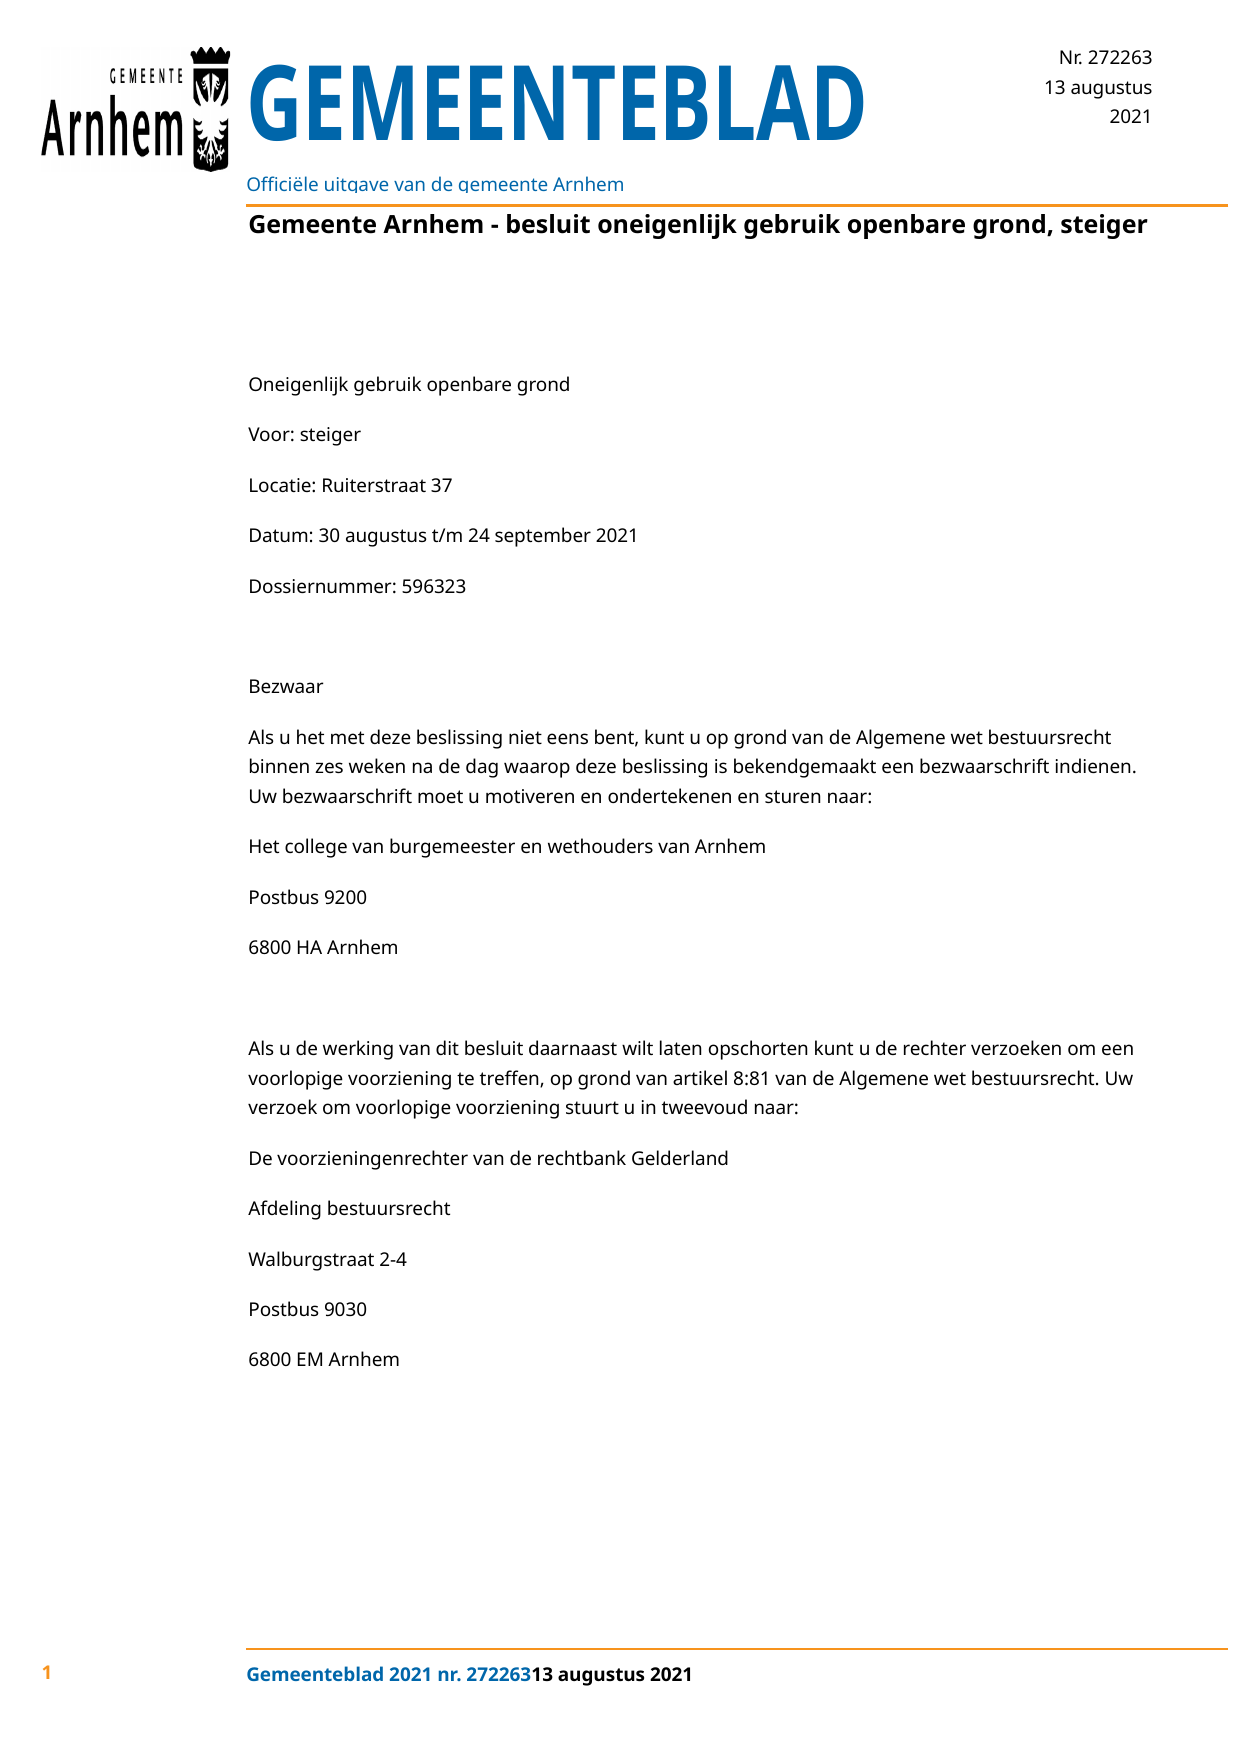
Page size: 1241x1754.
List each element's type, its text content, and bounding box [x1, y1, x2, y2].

text 6800 HA Arnhem [248, 934, 1152, 960]
text Datum: 30 augustus t/m 24 september 2021 [248, 522, 1152, 548]
text 6800 EM Arnhem [248, 1347, 1152, 1372]
text Als u de werking van dit besluit daarnaast wilt laten opschorten kunt u de rechter verzoeken om een voorlopige voorziening te treffen, op grond van artikel 8:81 van de Algemene wet bestuursrecht. Uw verzoek om voorlopige voorziening stuurt u in tweevoud naar: [248, 1035, 1152, 1120]
text Oneigenlijk gebruik openbare grond [248, 371, 1152, 397]
picture [41, 47, 231, 172]
text Het college van burgemeester en wethouders van Arnhem [248, 834, 1152, 859]
text Locatie: Ruiterstraat 37 [248, 472, 1152, 498]
text De voorzieningenrechter van de rechtbank Gelderland [248, 1145, 1152, 1171]
text Voor: steiger [248, 422, 1152, 447]
text Walburgstraat 2-4 [248, 1246, 1152, 1271]
text Afdeling bestuursrecht [248, 1195, 1152, 1221]
text Als u het met deze beslissing niet eens bent, kunt u op grond van de Algemene wet bestuursrecht binnen zes weken na de dag waarop deze beslissing is bekendgemaakt een bezwaarschrift indienen. Uw bezwaarschrift moet u motiveren en ondertekenen en sturen naar: [248, 724, 1152, 809]
text Dossiernummer: 596323 [248, 573, 1152, 598]
text Bezwaar [248, 674, 1152, 699]
text Postbus 9200 [248, 884, 1152, 910]
text Postbus 9030 [248, 1296, 1152, 1322]
text Gemeente Arnhem - besluit oneigenlijk gebruik openbare grond, steiger [248, 207, 1152, 241]
